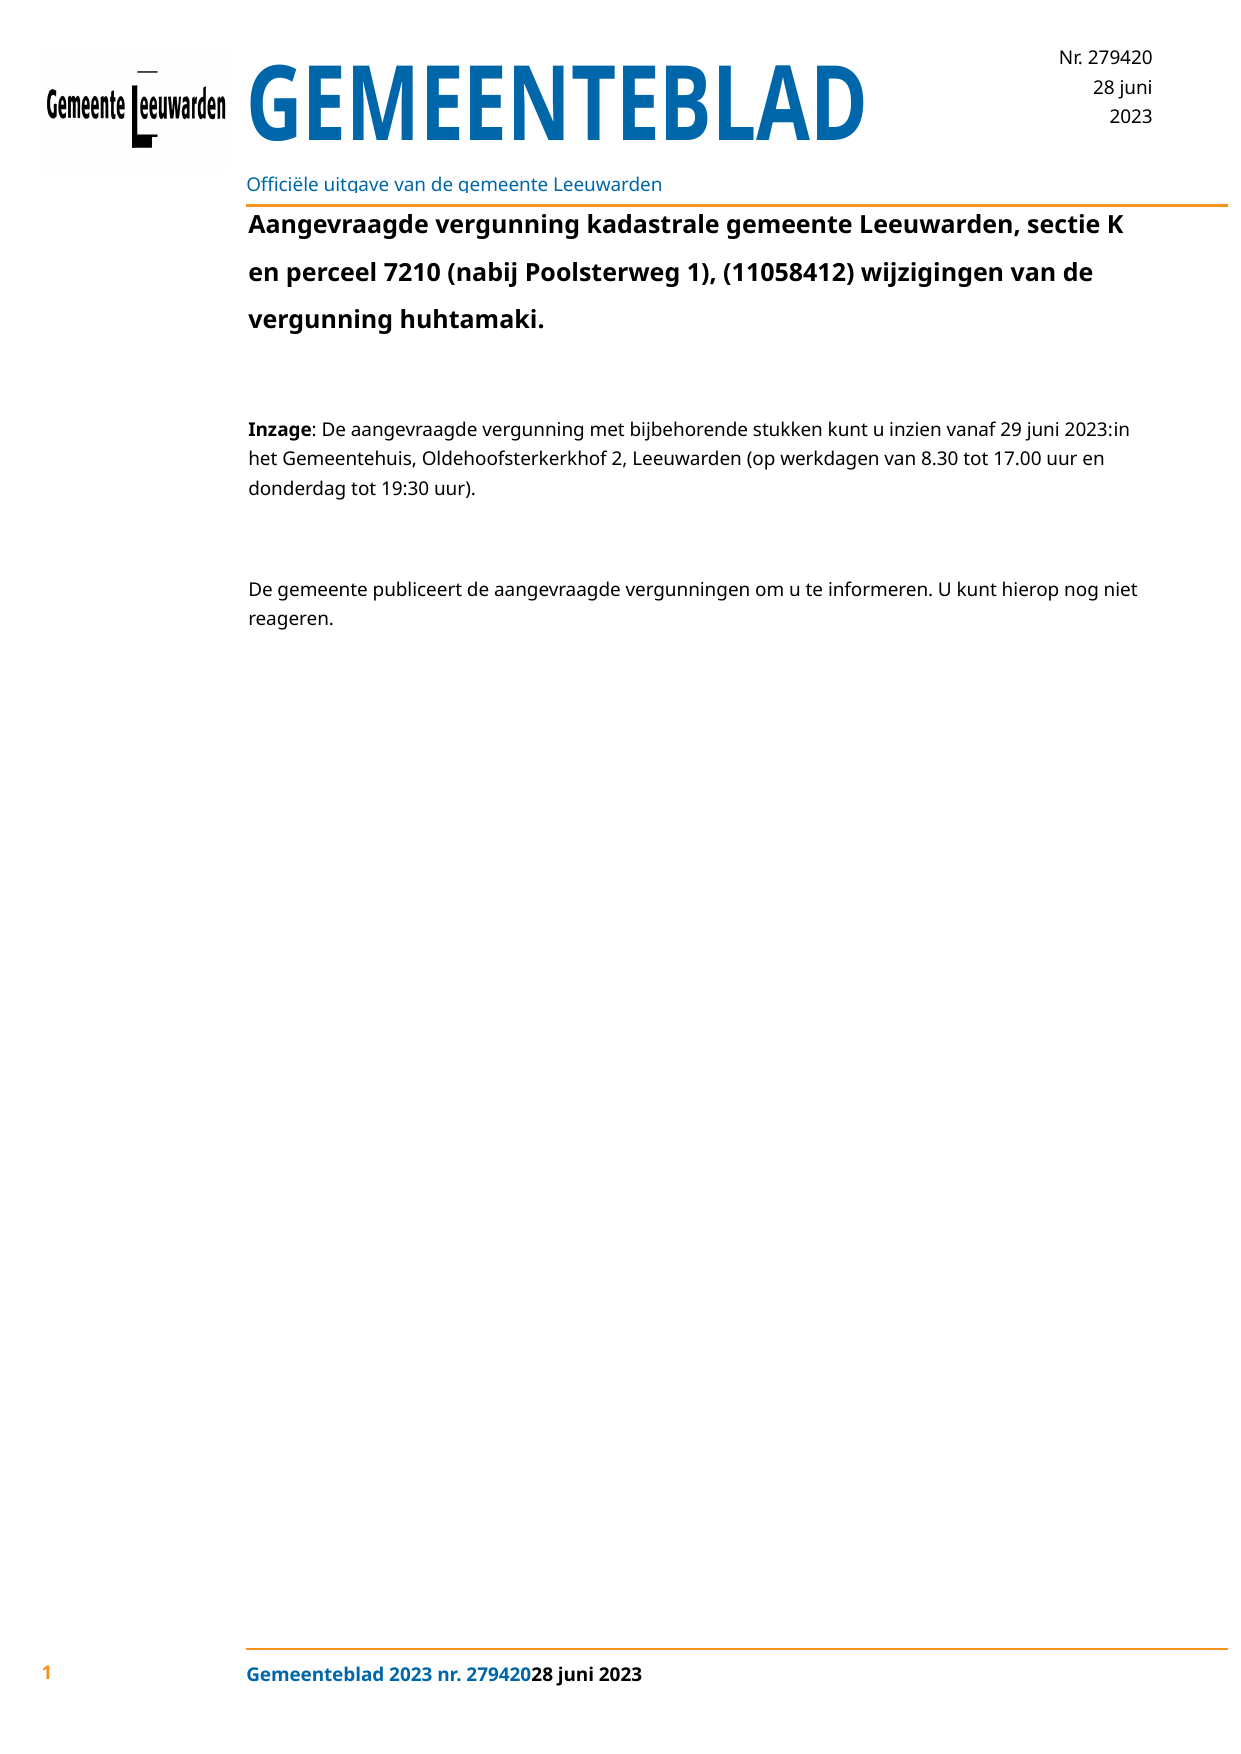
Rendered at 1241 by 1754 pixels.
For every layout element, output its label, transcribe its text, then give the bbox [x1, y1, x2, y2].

text Aangevraagde vergunning kadastrale gemeente Leeuwarden, sectie K en perceel 7210 (nabij Poolsterweg 1), (11058412) wijzigingen van de vergunning huhtamaki. [248, 207, 1152, 336]
picture [41, 47, 231, 172]
text Inzage: De aangevraagde vergunning met bijbehorende stukken kunt u inzien vanaf 29 juni 2023:in het Gemeentehuis, Oldehoofsterkerkhof 2, Leeuwarden (op werkdagen van 8.30 tot 17.00 uur en donderdag tot 19:30 uur). [248, 416, 1152, 501]
text De gemeente publiceert de aangevraagde vergunningen om u te informeren. U kunt hierop nog niet reageren. [248, 576, 1152, 631]
